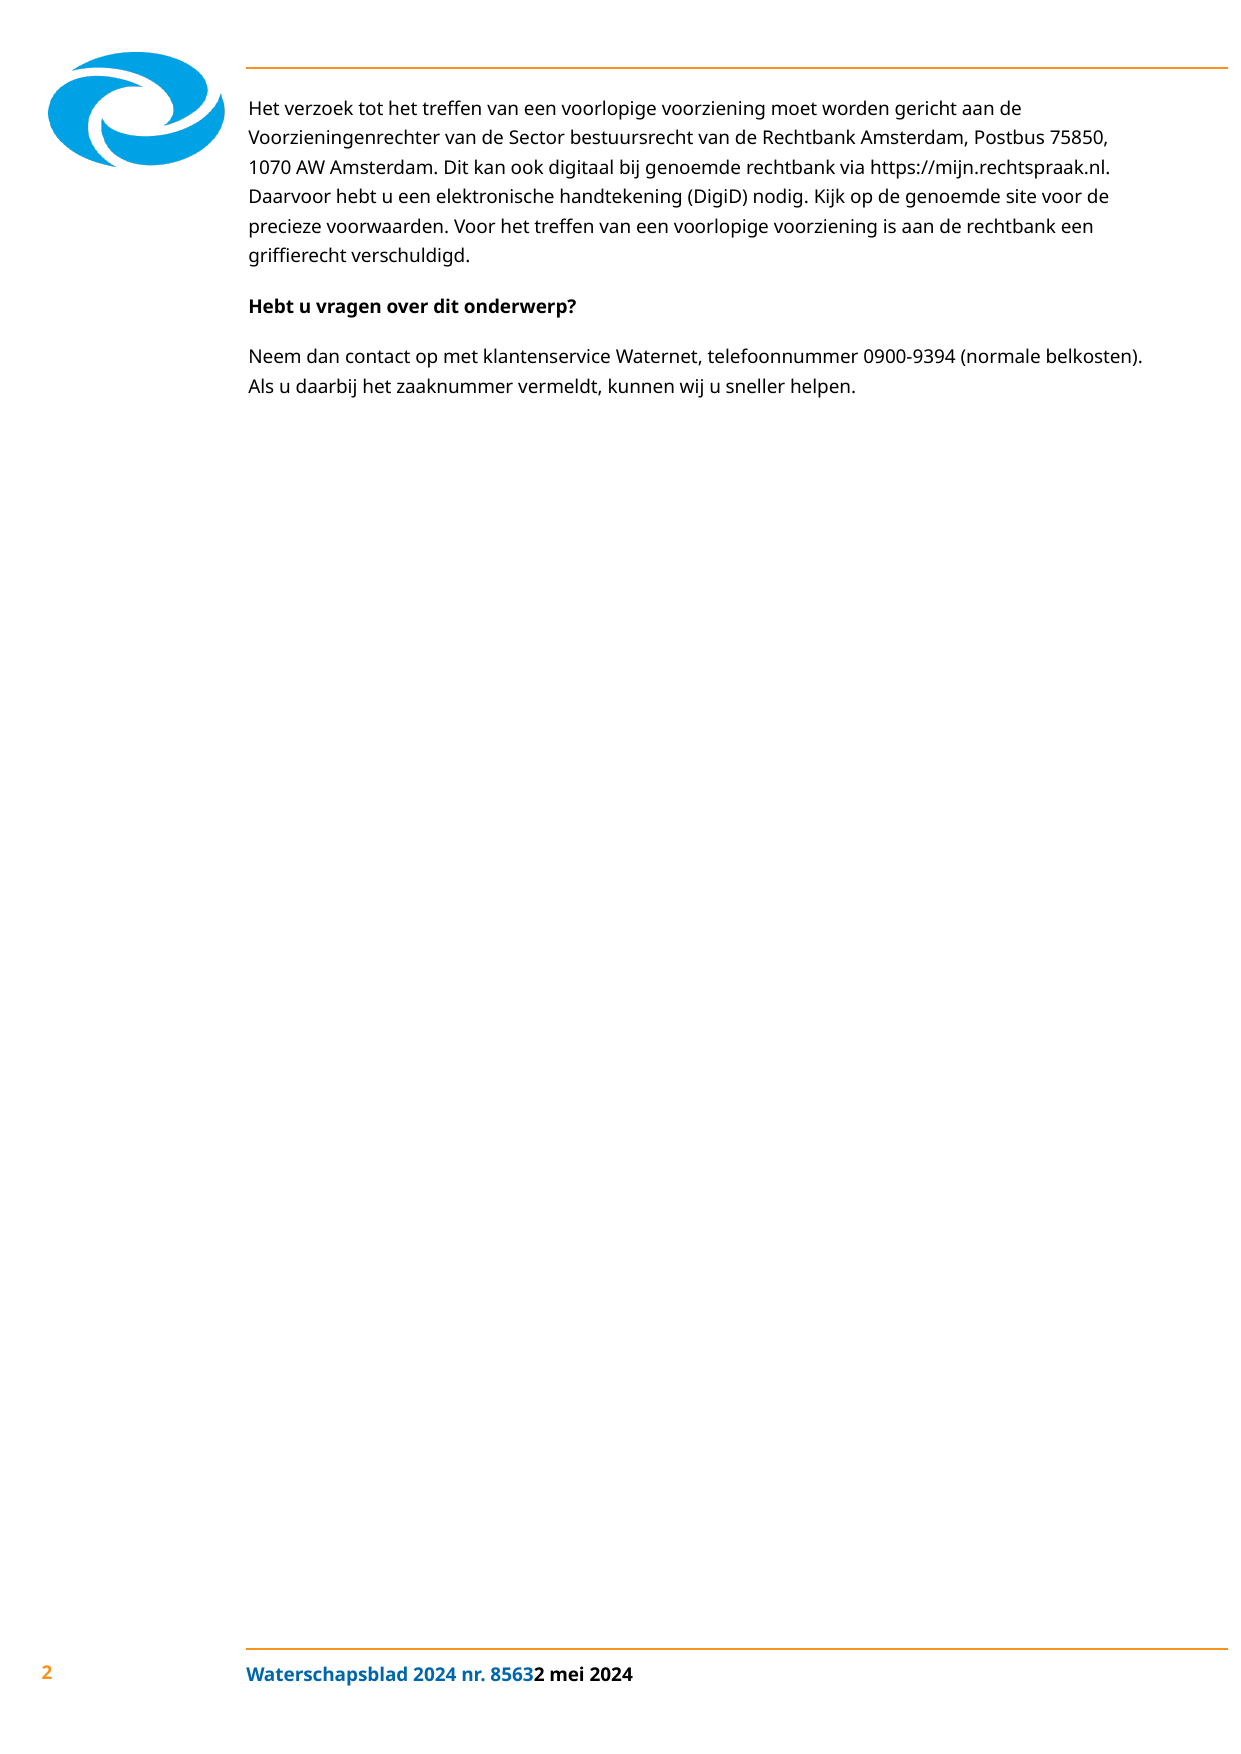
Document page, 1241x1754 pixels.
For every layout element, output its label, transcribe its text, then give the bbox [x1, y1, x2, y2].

text Het verzoek tot het treffen van een voorlopige voorziening moet worden gericht aan de Voorzieningenrechter van de Sector bestuursrecht van de Rechtbank Amsterdam, Postbus 75850, 1070 AW Amsterdam. Dit kan ook digitaal bij genoemde rechtbank via https://mijn.rechtspraak.nl. Daarvoor hebt u een elektronische handtekening (DigiD) nodig. Kijk op de genoemde site voor de precieze voorwaarden. Voor het treffen van een voorlopige voorziening is aan de rechtbank een griffierecht verschuldigd. [248, 95, 1152, 268]
picture [41, 47, 231, 172]
text Neem dan contact op met klantenservice Waternet, telefoonnummer 0900-9394 (normale belkosten). Als u daarbij het zaaknummer vermeldt, kunnen wij u sneller helpen. [248, 343, 1152, 399]
text Hebt u vragen over dit onderwerp? [248, 293, 1152, 319]
